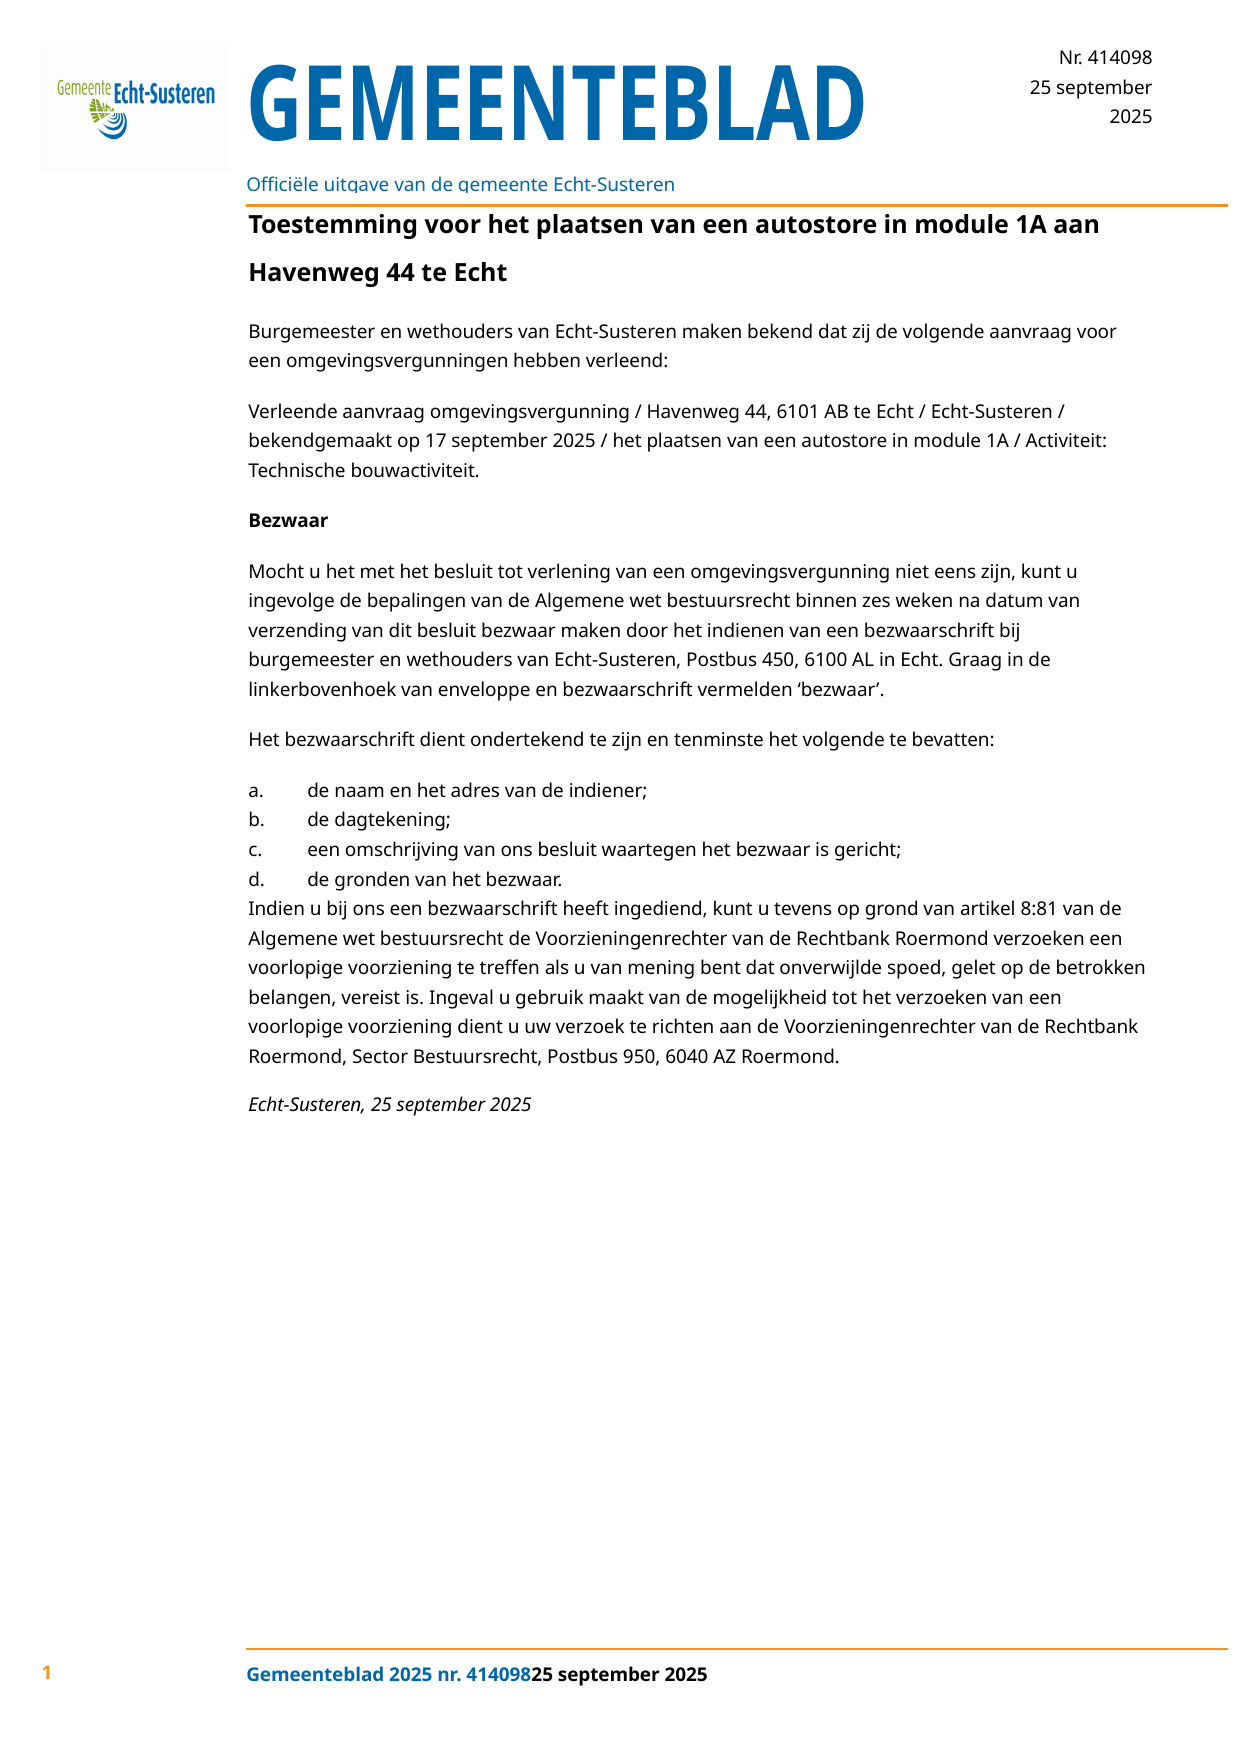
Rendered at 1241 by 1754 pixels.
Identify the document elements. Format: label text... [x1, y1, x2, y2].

picture [41, 47, 231, 172]
list de dagtekening; [248, 807, 1152, 832]
list een omschrijving van ons besluit waartegen het bezwaar is gericht; [248, 836, 1152, 862]
text Echt-Susteren, 25 september 2025 [248, 1091, 1152, 1117]
text Bezwaar [248, 507, 1152, 533]
text Mocht u het met het besluit tot verlening van een omgevingsvergunning niet eens zijn, kunt u ingevolge de bepalingen van de Algemene wet bestuursrecht binnen zes weken na datum van verzending van dit besluit bezwaar maken door het indienen van een bezwaarschrift bij burgemeester en wethouders van Echt-Susteren, Postbus 450, 6100 AL in Echt. Graag in de linkerbovenhoek van enveloppe en bezwaarschrift vermelden ‘bezwaar’. [248, 558, 1152, 702]
text Toestemming voor het plaatsen van een autostore in module 1A aan Havenweg 44 te Echt [248, 207, 1152, 288]
text Burgemeester en wethouders van Echt-Susteren maken bekend dat zij de volgende aanvraag voor een omgevingsvergunningen hebben verleend: [248, 318, 1152, 373]
list de naam en het adres van de indiener; [248, 777, 1152, 803]
text Het bezwaarschrift dient ondertekend te zijn en tenminste het volgende te bevatten: [248, 727, 1152, 752]
text Indien u bij ons een bezwaarschrift heeft ingediend, kunt u tevens op grond van artikel 8:81 van de Algemene wet bestuursrecht de Voorzieningenrechter van de Rechtbank Roermond verzoeken een voorlopige voorziening te treffen als u van mening bent dat onverwijlde spoed, gelet op de betrokken belangen, vereist is. Ingeval u gebruik maakt van de mogelijkheid tot het verzoeken van een voorlopige voorziening dient u uw verzoek te richten aan de Voorzieningenrechter van de Rechtbank Roermond, Sector Bestuursrecht, Postbus 950, 6040 AZ Roermond. [248, 895, 1152, 1069]
text Verleende aanvraag omgevingsvergunning / Havenweg 44, 6101 AB te Echt / Echt-Susteren / bekendgemaakt op 17 september 2025 / het plaatsen van een autostore in module 1A / Activiteit: Technische bouwactiviteit. [248, 398, 1152, 483]
list de gronden van het bezwaar. [248, 866, 1152, 892]
